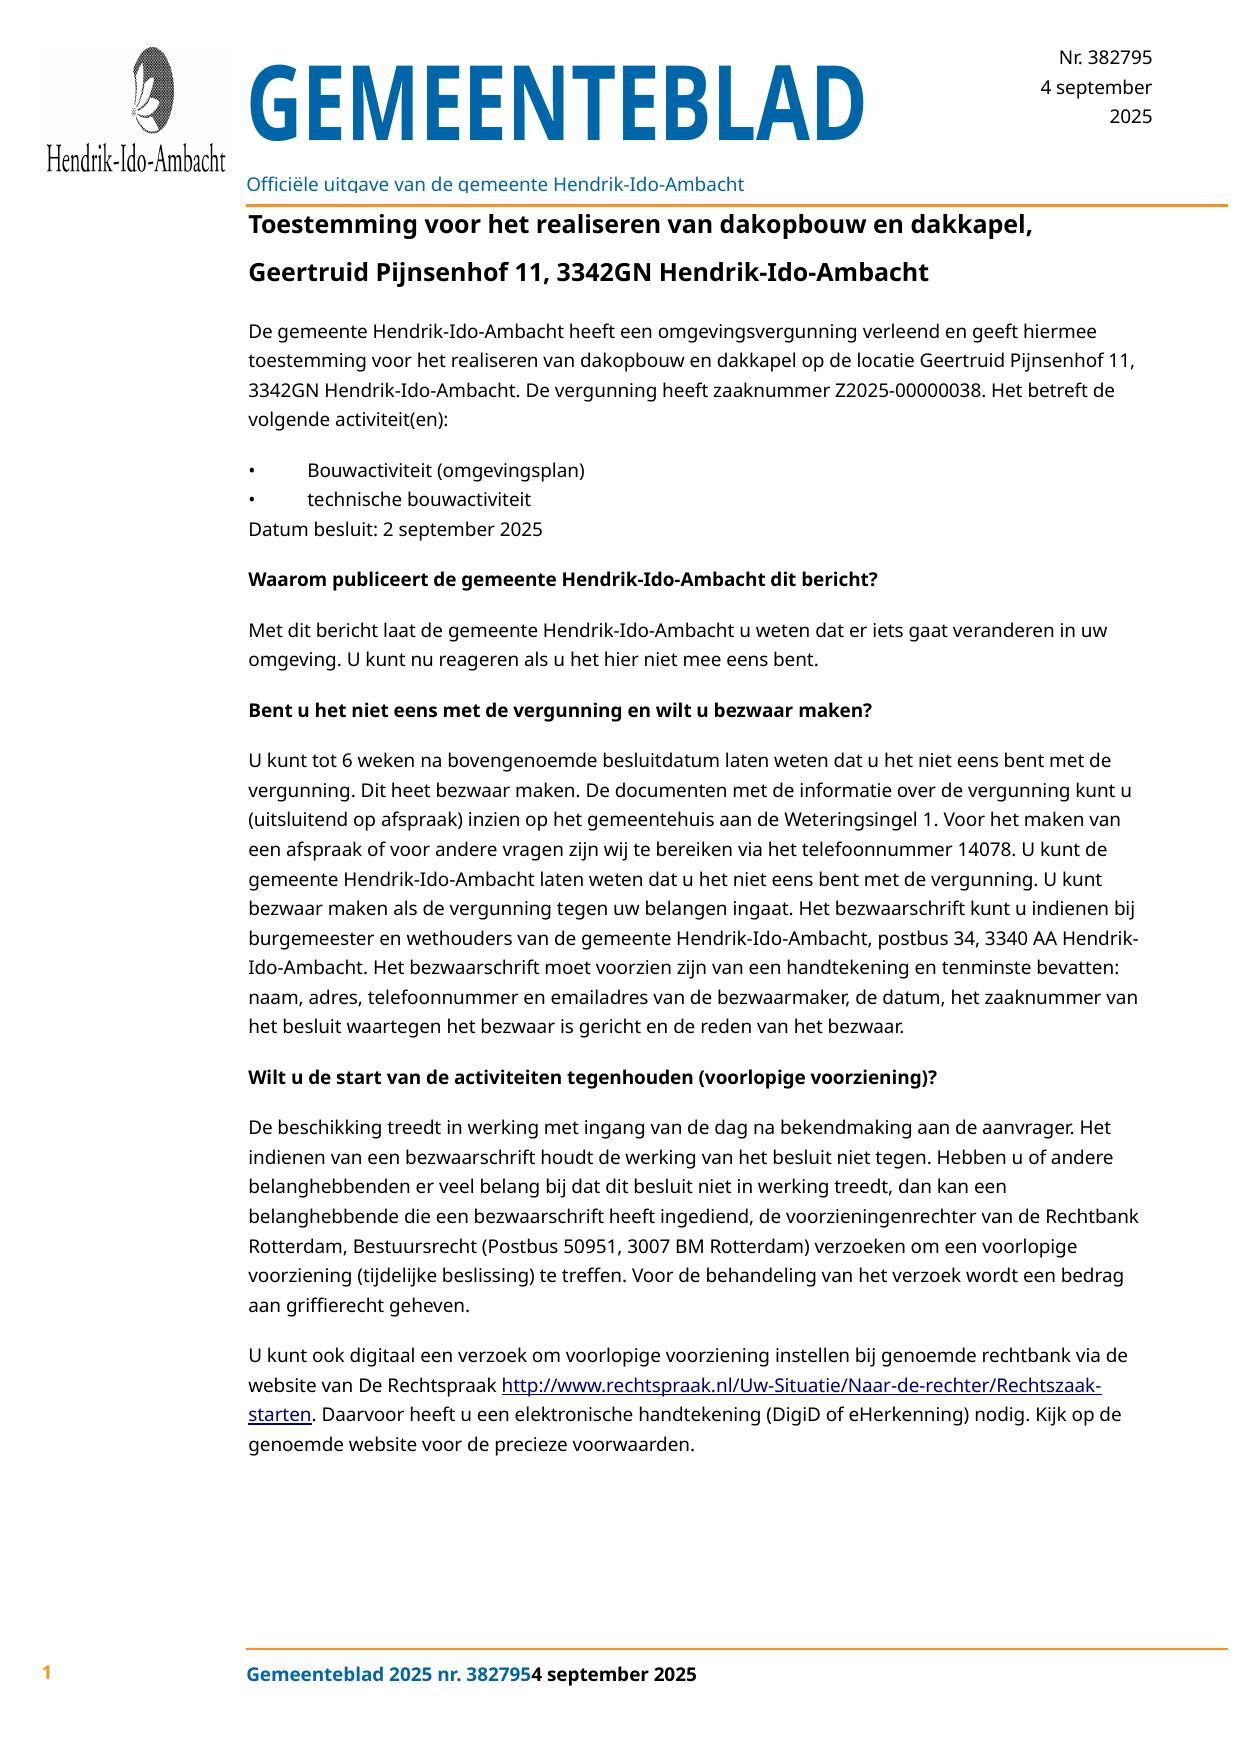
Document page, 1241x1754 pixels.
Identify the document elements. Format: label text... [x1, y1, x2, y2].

text U kunt ook digitaal een verzoek om voorlopige voorziening instellen bij genoemde rechtbank via de website van De Rechtspraak http://www.rechtspraak.nl/Uw-Situatie/Naar-de-rechter/Rechtszaak-starten. Daarvoor heeft u een elektronische handtekening (DigiD of eHerkenning) nodig. Kijk op de genoemde website voor de precieze voorwaarden. [248, 1342, 1152, 1457]
text Met dit bericht laat de gemeente Hendrik-Ido-Ambacht u weten dat er iets gaat veranderen in uw omgeving. U kunt nu reageren als u het hier niet mee eens bent. [248, 617, 1152, 672]
text U kunt tot 6 weken na bovengenoemde besluitdatum laten weten dat u het niet eens bent met de vergunning. Dit heet bezwaar maken. De documenten met de informatie over de vergunning kunt u (uitsluitend op afspraak) inzien op het gemeentehuis aan de Weteringsingel 1. Voor het maken van een afspraak of voor andere vragen zijn wij te bereiken via het telefoonnummer 14078. U kunt de gemeente Hendrik-Ido-Ambacht laten weten dat u het niet eens bent met de vergunning. U kunt bezwaar maken als de vergunning tegen uw belangen ingaat. Het bezwaarschrift kunt u indienen bij burgemeester en wethouders van de gemeente Hendrik-Ido-Ambacht, postbus 34, 3340 AA Hendrik-Ido-Ambacht. Het bezwaarschrift moet voorzien zijn van een handtekening en tenminste bevatten: naam, adres, telefoonnummer en emailadres van de bezwaarmaker, de datum, het zaaknummer van het besluit waartegen het bezwaar is gericht en de reden van het bezwaar. [248, 747, 1152, 1039]
text Toestemming voor het realiseren van dakopbouw en dakkapel, Geertruid Pijnsenhof 11, 3342GN Hendrik-Ido-Ambacht [248, 207, 1152, 288]
text Datum besluit: 2 september 2025 [248, 516, 1152, 542]
text De beschikking treedt in werking met ingang van de dag na bekendmaking aan de aanvrager. Het indienen van een bezwaarschrift houdt de werking van het besluit niet tegen. Hebben u of andere belanghebbenden er veel belang bij dat dit besluit niet in werking treedt, dan kan een belanghebbende die een bezwaarschrift heeft ingediend, de voorzieningenrechter van de Rechtbank Rotterdam, Bestuursrecht (Postbus 50951, 3007 BM Rotterdam) verzoeken om een voorlopige voorziening (tijdelijke beslissing) te treffen. Voor de behandeling van het verzoek wordt een bedrag aan griffierecht geheven. [248, 1114, 1152, 1318]
text Wilt u de start van de activiteiten tegenhouden (voorlopige voorziening)? [248, 1064, 1152, 1090]
text Bent u het niet eens met de vergunning en wilt u bezwaar maken? [248, 697, 1152, 723]
text De gemeente Hendrik-Ido-Ambacht heeft een omgevingsvergunning verleend en geeft hiermee toestemming voor het realiseren van dakopbouw en dakkapel op de locatie Geertruid Pijnsenhof 11, 3342GN Hendrik-Ido-Ambacht. De vergunning heeft zaaknummer Z2025-00000038. Het betreft de volgende activiteit(en): [248, 318, 1152, 432]
text Waarom publiceert de gemeente Hendrik-Ido-Ambacht dit bericht? [248, 567, 1152, 592]
list technische bouwactiviteit [248, 487, 1152, 512]
picture [41, 47, 231, 172]
list Bouwactiviteit (omgevingsplan) [248, 457, 1152, 483]
